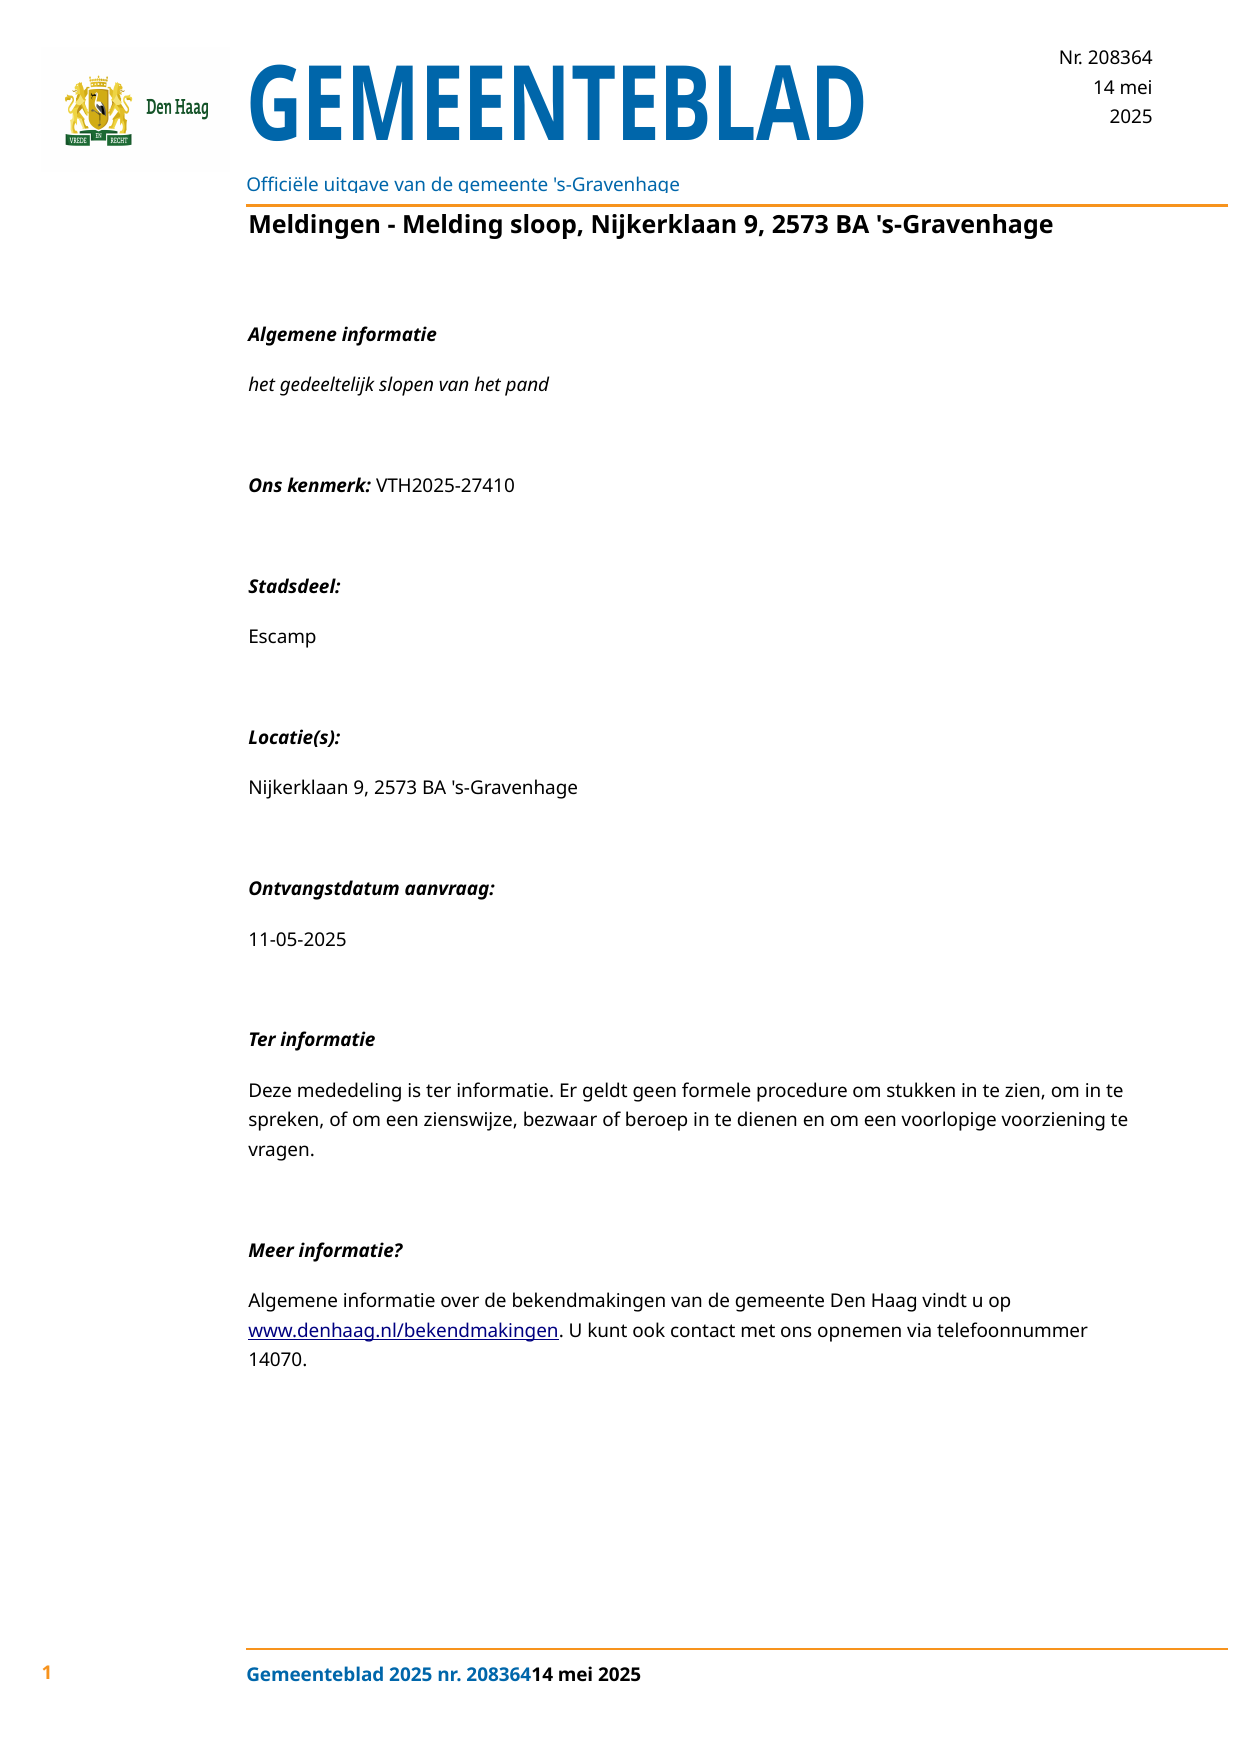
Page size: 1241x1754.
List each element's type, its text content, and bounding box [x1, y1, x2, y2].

text Locatie(s): [248, 724, 1152, 750]
text Escamp [248, 623, 1152, 649]
text Ontvangstdatum aanvraag: [248, 875, 1152, 901]
text Algemene informatie over de bekendmakingen van de gemeente Den Haag vindt u op www.denhaag.nl/bekendmakingen. U kunt ook contact met ons opnemen via telefoonnummer 14070. [248, 1287, 1152, 1372]
text Ter informatie [248, 1027, 1152, 1052]
text 11-05-2025 [248, 926, 1152, 951]
text het gedeeltelijk slopen van het pand [248, 371, 1152, 397]
picture [41, 47, 231, 172]
text Ons kenmerk: VTH2025-27410 [248, 472, 1152, 498]
text Meer informatie? [248, 1237, 1152, 1263]
text Algemene informatie [248, 321, 1152, 346]
text Deze mededeling is ter informatie. Er geldt geen formele procedure om stukken in te zien, om in te spreken, of om een zienswijze, bezwaar of beroep in te dienen en om een voorlopige voorziening te vragen. [248, 1077, 1152, 1162]
text Stadsdeel: [248, 573, 1152, 598]
text Nijkerklaan 9, 2573 BA 's-Gravenhage [248, 774, 1152, 800]
text Meldingen - Melding sloop, Nijkerklaan 9, 2573 BA 's-Gravenhage [248, 207, 1152, 241]
